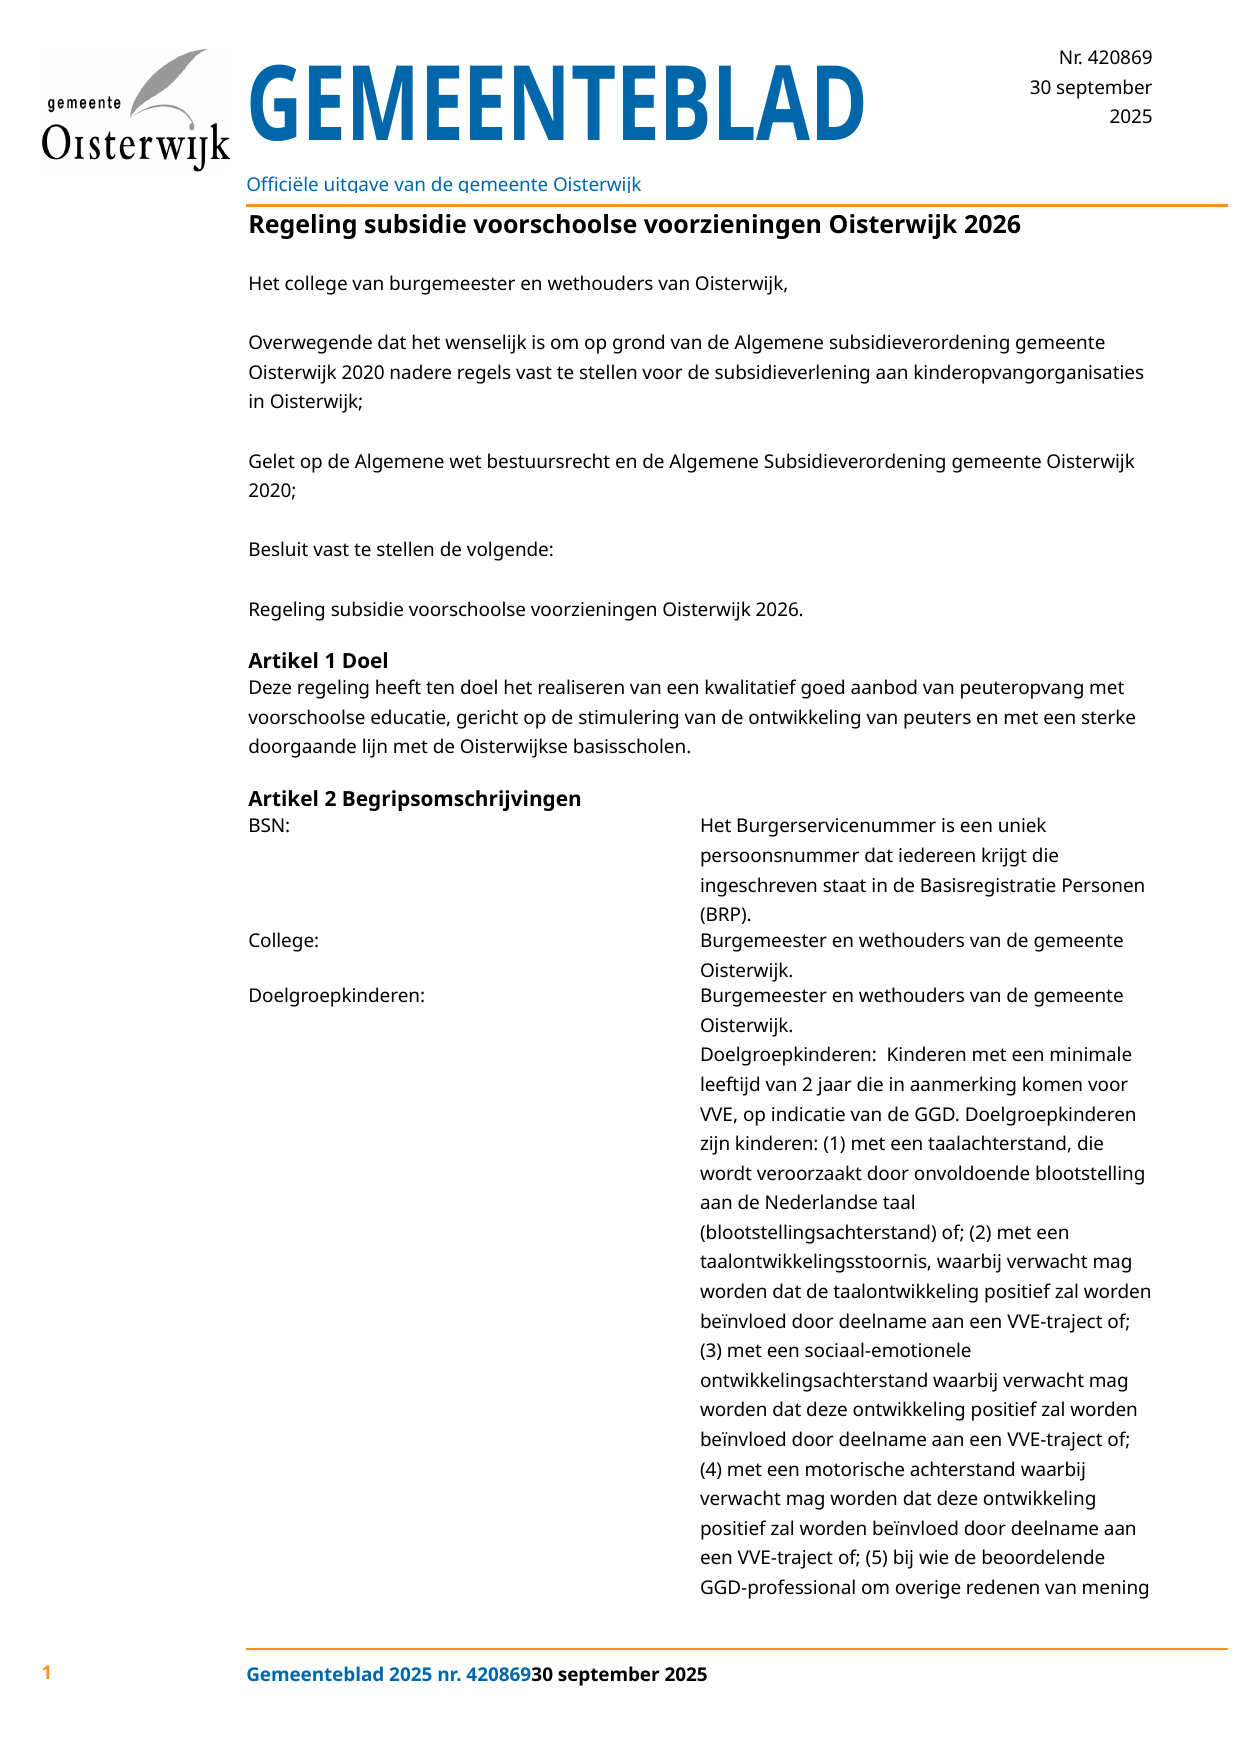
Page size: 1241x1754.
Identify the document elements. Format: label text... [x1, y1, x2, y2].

text Gelet op de Algemene wet bestuursrecht en de Algemene Subsidieverordening gemeente Oisterwijk 2020; [248, 448, 1152, 503]
table_cell Burgemeester en wethouders van de gemeente Oisterwijk. Doelgroepkinderen: Kinderen met een minimale leeftijd van 2 jaar die in aanmerking komen voor VVE, op indicatie van de GGD. Doelgroepkinderen zijn kinderen: (1) met een taalachterstand, die wordt veroorzaakt door onvoldoende blootstelling aan de Nederlandse taal (blootstellingsachterstand) of; (2) met een taalontwikkelingsstoornis, waarbij verwacht mag worden dat de taalontwikkeling positief zal worden beïnvloed door deelname aan een VVE-traject of; (3) met een sociaal-emotionele ontwikkelingsachterstand waarbij verwacht mag worden dat deze ontwikkeling positief zal worden beïnvloed door deelname aan een VVE-traject of; (4) met een motorische achterstand waarbij verwacht mag worden dat deze ontwikkeling positief zal worden beïnvloed door deelname aan een VVE-traject of; (5) bij wie de beoordelende GGD-professional om overige redenen van mening [700, 983, 1152, 1600]
text Artikel 2 Begripsomschrijvingen [248, 784, 1152, 813]
text Regeling subsidie voorschoolse voorzieningen Oisterwijk 2026 [248, 207, 1152, 241]
picture [41, 47, 231, 172]
text Besluit vast te stellen de volgende: [248, 537, 1152, 562]
table_header BSN: [248, 813, 700, 927]
text Regeling subsidie voorschoolse voorzieningen Oisterwijk 2026. [248, 596, 1152, 621]
table_cell Burgemeester en wethouders van de gemeente Oisterwijk. [700, 927, 1152, 982]
text Het college van burgemeester en wethouders van Oisterwijk, [248, 270, 1152, 296]
text Deze regeling heeft ten doel het realiseren van een kwalitatief goed aanbod van peuteropvang met voorschoolse educatie, gericht op de stimulering van de ontwikkeling van peuters en met een sterke doorgaande lijn met de Oisterwijkse basisscholen. [248, 674, 1152, 759]
table_header Het Burgerservicenummer is een uniek persoonsnummer dat iedereen krijgt die ingeschreven staat in de Basisregistratie Personen (BRP). [700, 813, 1152, 927]
text Overwegende dat het wenselijk is om op grond van de Algemene subsidieverordening gemeente Oisterwijk 2020 nadere regels vast te stellen voor de subsidieverlening aan kinderopvangorganisaties in Oisterwijk; [248, 329, 1152, 414]
table_cell Doelgroepkinderen: [248, 983, 700, 1600]
table_cell College: [248, 927, 700, 982]
text Artikel 1 Doel [248, 646, 1152, 674]
